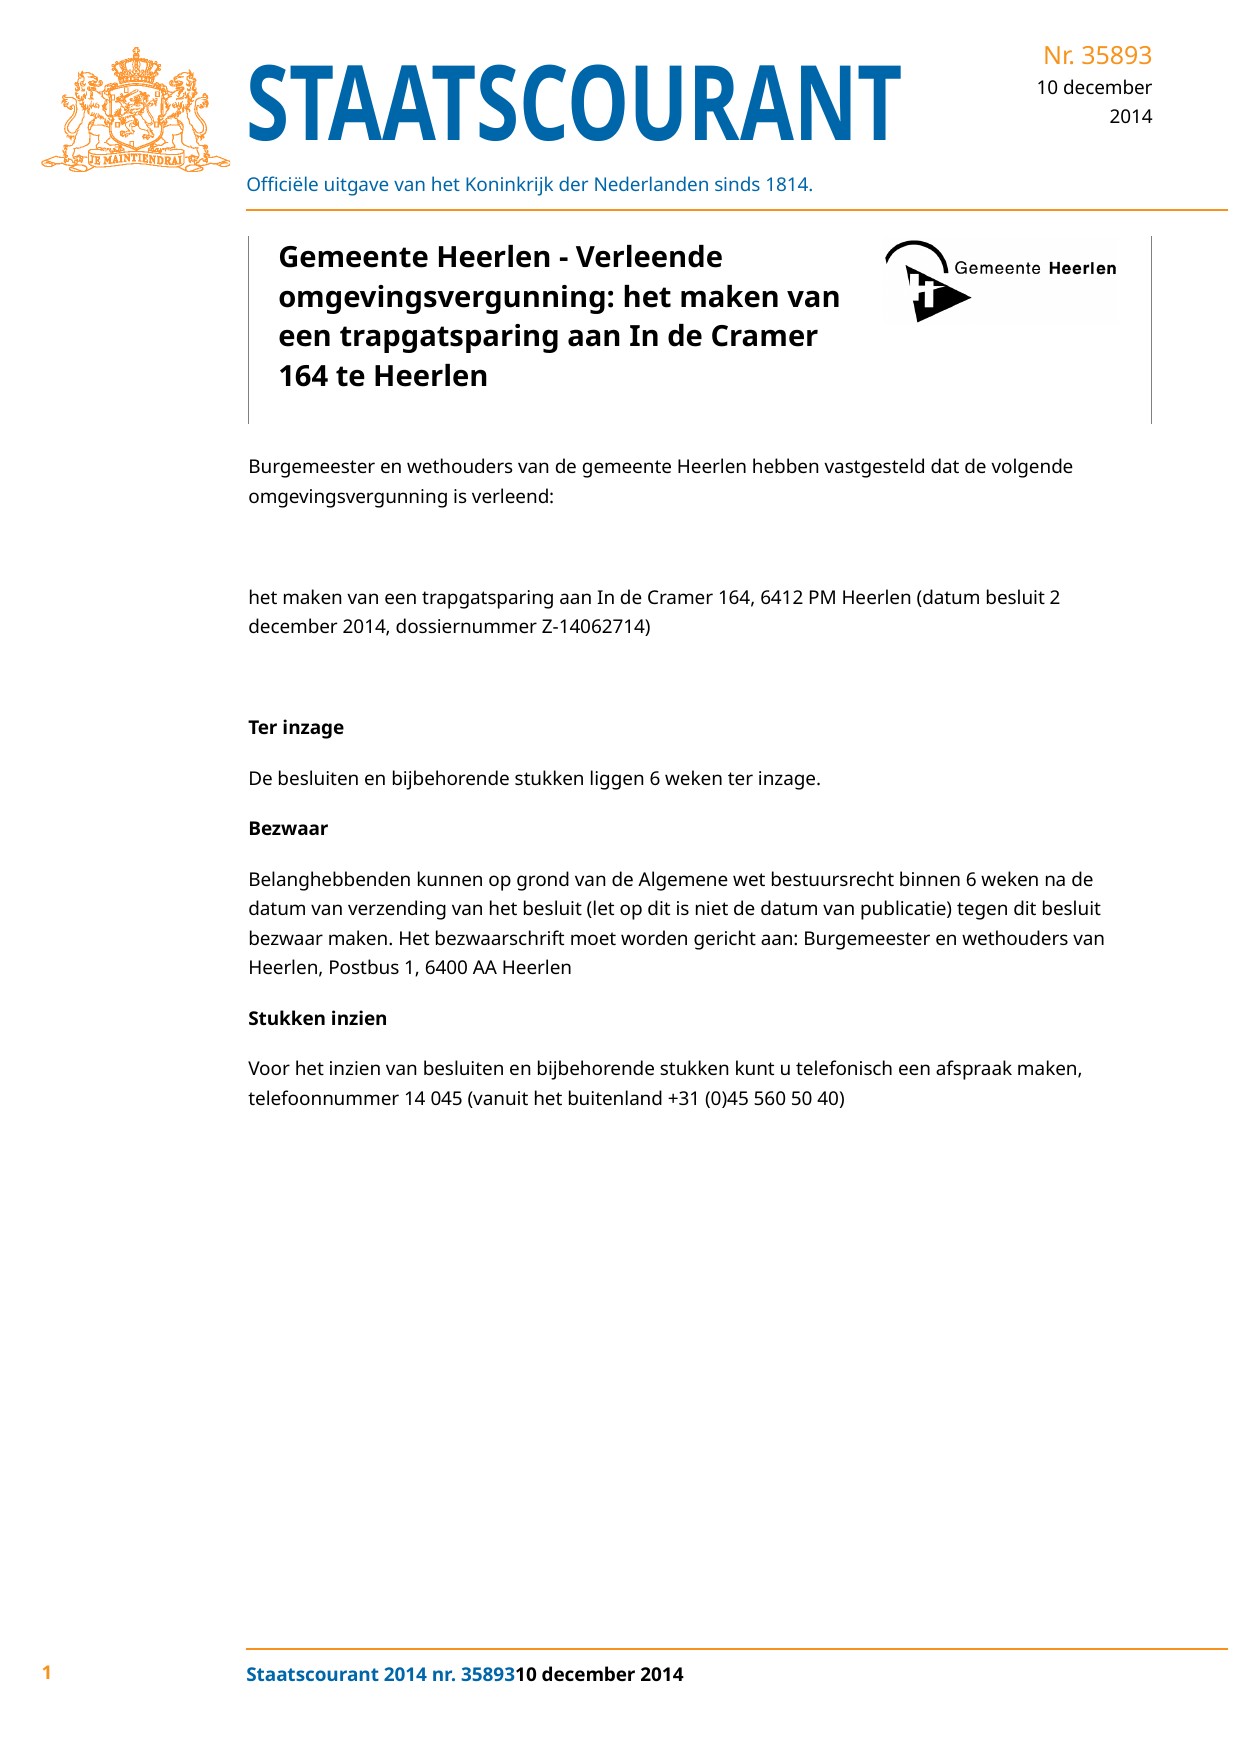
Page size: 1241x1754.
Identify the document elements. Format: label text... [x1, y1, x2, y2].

text het maken van een trapgatsparing aan In de Cramer 164, 6412 PM Heerlen (datum besluit 2 december 2014, dossiernummer Z-14062714) [248, 584, 1152, 639]
table_header Gemeente Heerlen - Verleende omgevingsvergunning: het maken van een trapgatsparing aan In de Cramer 164 te Heerlen [249, 236, 850, 424]
text Stukken inzien [248, 1005, 1152, 1031]
text Burgemeester en wethouders van de gemeente Heerlen hebben vastgesteld dat de volgende omgevingsvergunning is verleend: [248, 454, 1152, 509]
text Belanghebbenden kunnen op grond van de Algemene wet bestuursrecht binnen 6 weken na de datum van verzending van het besluit (let op dit is niet de datum van publicatie) tegen dit besluit bezwaar maken. Het bezwaarschrift moet worden gericht aan: Burgemeester en wethouders van Heerlen, Postbus 1, 6400 AA Heerlen [248, 866, 1152, 980]
text Voor het inzien van besluiten en bijbehorende stukken kunt u telefonisch een afspraak maken, telefoonnummer 14 045 (vanuit het buitenland +31 (0)45 560 50 40) [248, 1055, 1152, 1111]
table_header [850, 236, 1151, 424]
text Ter inzage [248, 714, 1152, 740]
picture [882, 236, 1119, 325]
picture [41, 47, 231, 172]
text Bezwaar [248, 815, 1152, 841]
text De besluiten en bijbehorende stukken liggen 6 weken ter inzage. [248, 765, 1152, 791]
